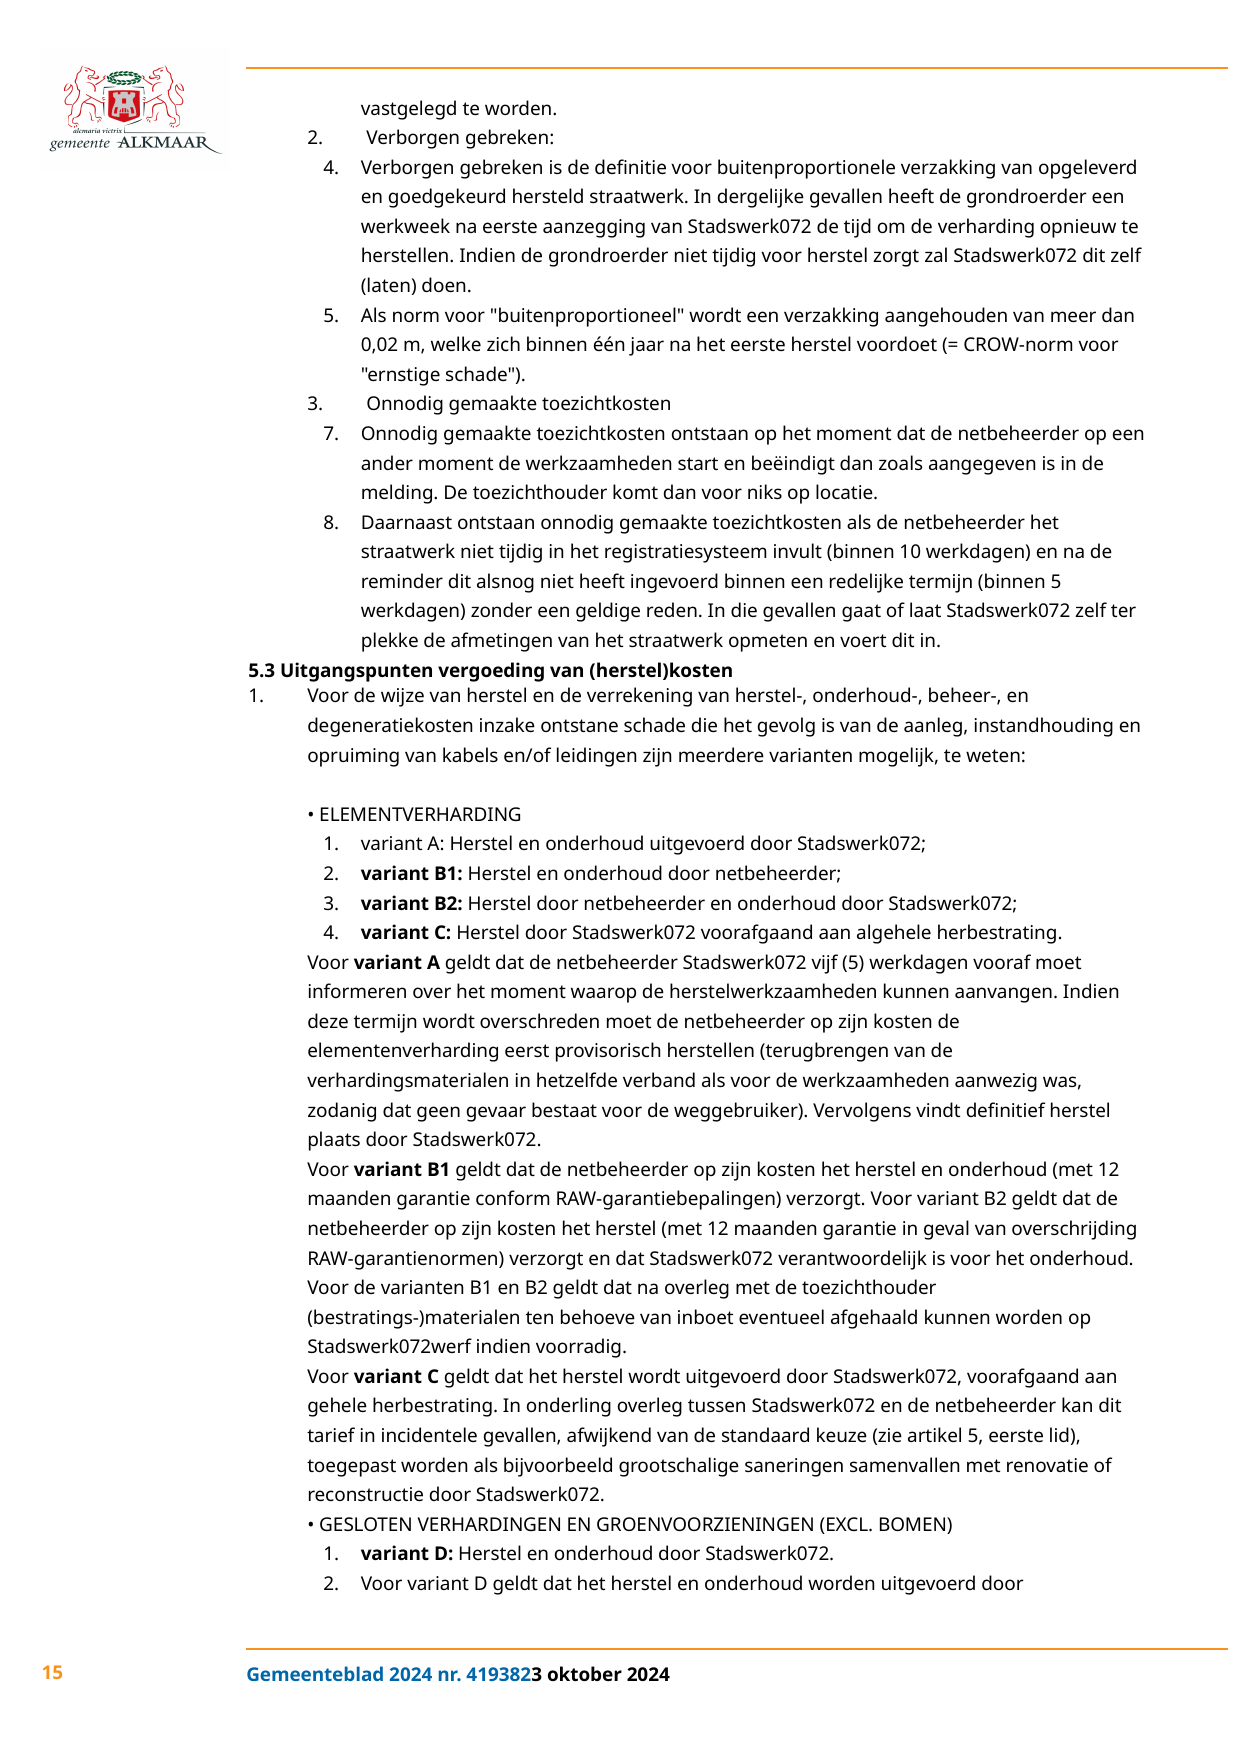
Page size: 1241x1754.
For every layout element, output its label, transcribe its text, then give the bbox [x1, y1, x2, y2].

list Verborgen gebreken: [307, 124, 1152, 150]
list variant A: Herstel en onderhoud uitgevoerd door Stadswerk072; [323, 831, 1152, 856]
list Voor de wijze van herstel en de verrekening van herstel-, onderhoud-, beheer-, en degeneratiekosten inzake ontstane schade die het gevolg is van de aanleg, instandhouding en opruiming van kabels en/of leidingen zijn meerdere varianten mogelijk, te weten: [248, 683, 1152, 767]
list Daarnaast ontstaan onnodig gemaakte toezichtkosten als de netbeheerder het straatwerk niet tijdig in het registratiesysteem invult (binnen 10 werkdagen) en na de reminder dit alsnog niet heeft ingevoerd binnen een redelijke termijn (binnen 5 werkdagen) zonder een geldige reden. In die gevallen gaat of laat Stadswerk072 zelf ter plekke de afmetingen van het straatwerk opmeten en voert dit in. [323, 509, 1152, 653]
list variant B1: Herstel en onderhoud door netbeheerder; [323, 860, 1152, 886]
picture [41, 47, 231, 172]
list Voor de varianten B1 en B2 geldt dat na overleg met de toezichthouder (bestratings-)materialen ten behoeve van inboet eventueel afgehaald kunnen worden op Stadswerk072werf indien voorradig. [248, 1274, 1152, 1359]
list variant D: Herstel en onderhoud door Stadswerk072. [323, 1541, 1152, 1566]
list variant C: Herstel door Stadswerk072 voorafgaand aan algehele herbestrating. [323, 919, 1152, 945]
list Als norm voor "buitenproportioneel" wordt een verzakking aangehouden van meer dan 0,02 m, welke zich binnen één jaar na het eerste herstel voordoet (= CROW-norm voor "ernstige schade"). [323, 302, 1152, 387]
list • ELEMENTVERHARDING [248, 801, 1152, 827]
list Voor variant B1 geldt dat de netbeheerder op zijn kosten het herstel en onderhoud (met 12 maanden garantie conform RAW-garantiebepalingen) verzorgt. Voor variant B2 geldt dat de netbeheerder op zijn kosten het herstel (met 12 maanden garantie in geval van overschrijding RAW-garantienormen) verzorgt en dat Stadswerk072 verantwoordelijk is voor het onderhoud. [248, 1156, 1152, 1270]
list Voor variant D geldt dat het herstel en onderhoud worden uitgevoerd door [323, 1570, 1152, 1596]
list variant B2: Herstel door netbeheerder en onderhoud door Stadswerk072; [323, 890, 1152, 915]
list Voor variant C geldt dat het herstel wordt uitgevoerd door Stadswerk072, voorafgaand aan gehele herbestrating. In onderling overleg tussen Stadswerk072 en de netbeheerder kan dit tarief in incidentele gevallen, afwijkend van de standaard keuze (zie artikel 5, eerste lid), toegepast worden als bijvoorbeeld grootschalige saneringen samenvallen met renovatie of reconstructie door Stadswerk072. [248, 1363, 1152, 1507]
list Onnodig gemaakte toezichtkosten [307, 391, 1152, 416]
list Voor variant A geldt dat de netbeheerder Stadswerk072 vijf (5) werkdagen vooraf moet informeren over het moment waarop de herstelwerkzaamheden kunnen aanvangen. Indien deze termijn wordt overschreden moet de netbeheerder op zijn kosten de elementenverharding eerst provisorisch herstellen (terugbrengen van de verhardingsmaterialen in hetzelfde verband als voor de werkzaamheden aanwezig was, zodanig dat geen gevaar bestaat voor de weggebruiker). Vervolgens vindt definitief herstel plaats door Stadswerk072. [248, 949, 1152, 1152]
list Onnodig gemaakte toezichtkosten ontstaan op het moment dat de netbeheerder op een ander moment de werkzaamheden start en beëindigt dan zoals aangegeven is in de melding. De toezichthouder komt dan voor niks op locatie. [323, 420, 1152, 505]
list • GESLOTEN VERHARDINGEN EN GROENVOORZIENINGEN (EXCL. BOMEN) [248, 1511, 1152, 1537]
list vastgelegd te worden. [323, 95, 1152, 121]
text 5.3 Uitgangspunten vergoeding van (herstel)kosten [248, 657, 1152, 683]
list Verborgen gebreken is de definitie voor buitenproportionele verzakking van opgeleverd en goedgekeurd hersteld straatwerk. In dergelijke gevallen heeft de grondroerder een werkweek na eerste aanzegging van Stadswerk072 de tijd om de verharding opnieuw te herstellen. Indien de grondroerder niet tijdig voor herstel zorgt zal Stadswerk072 dit zelf (laten) doen. [323, 154, 1152, 298]
